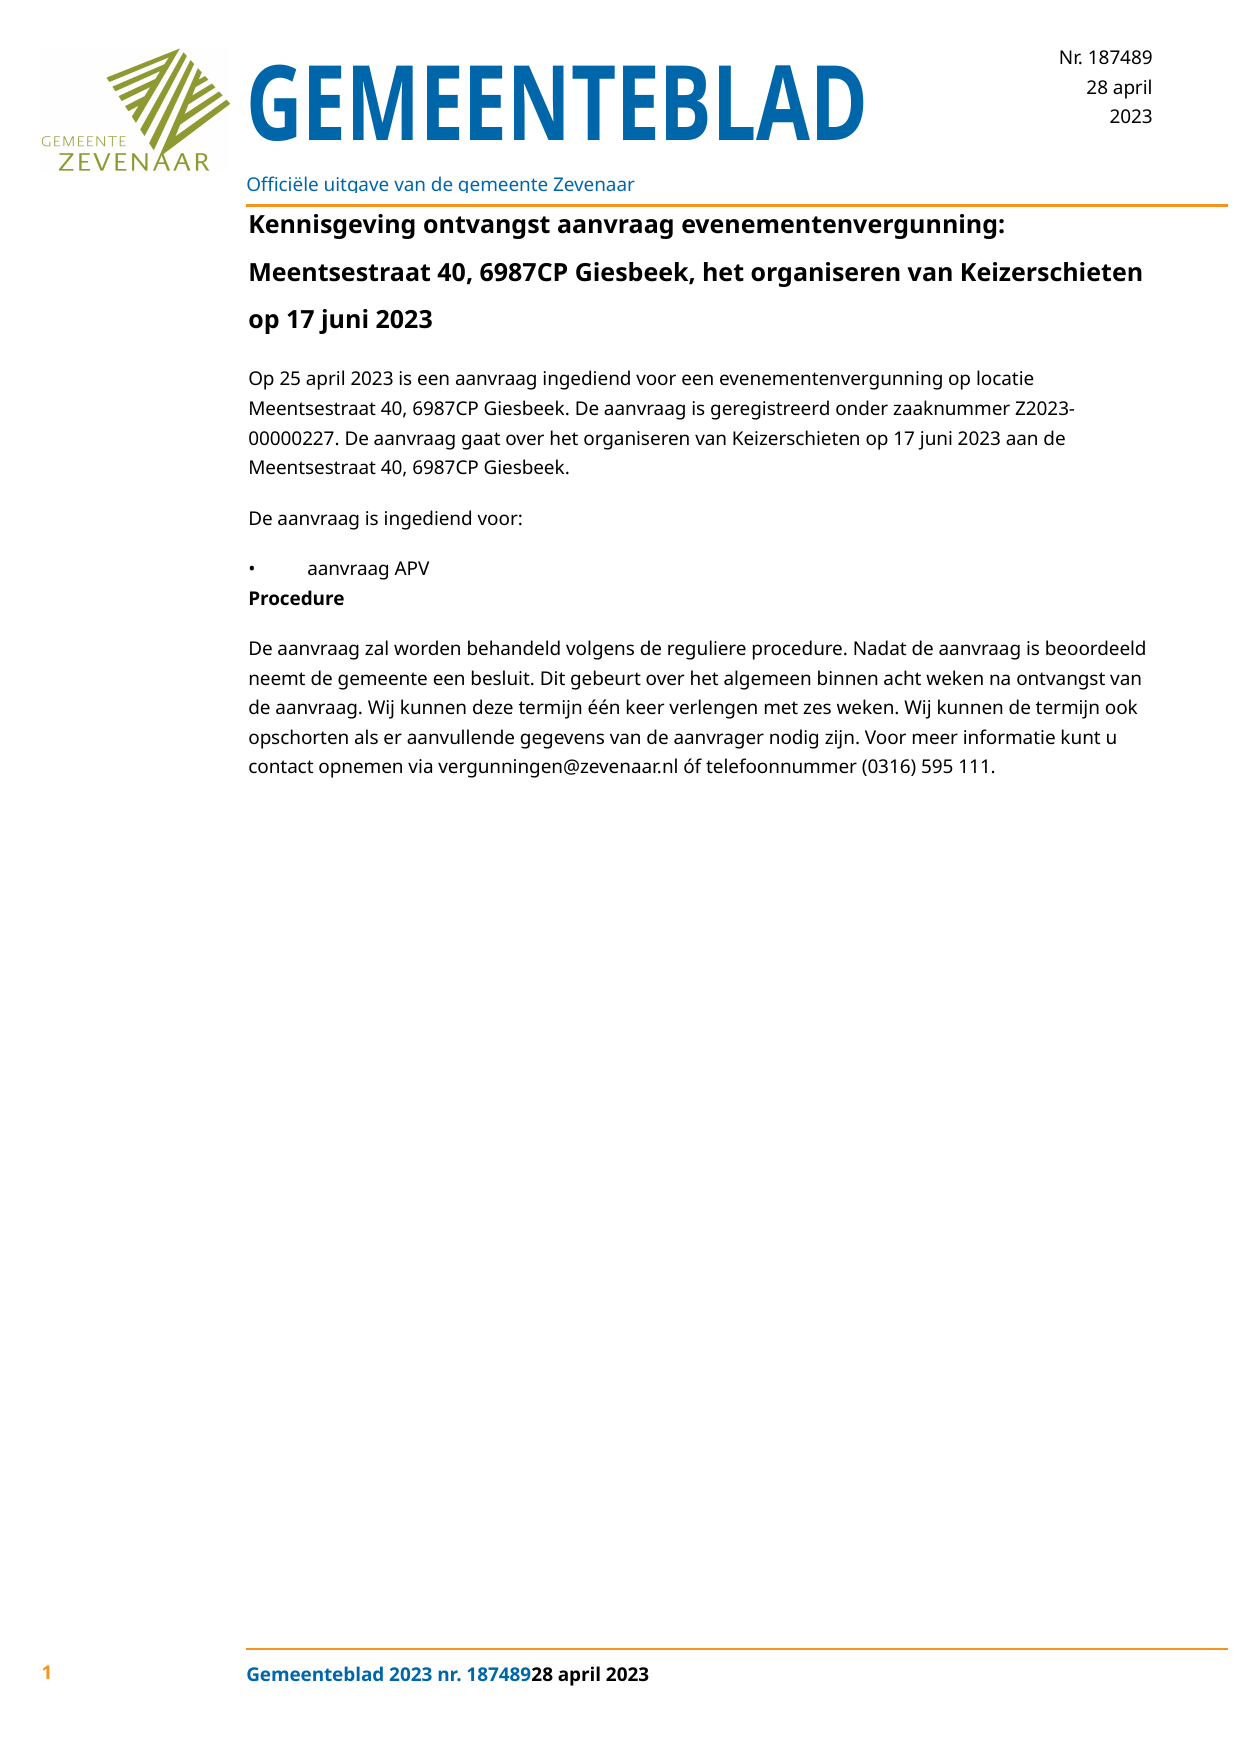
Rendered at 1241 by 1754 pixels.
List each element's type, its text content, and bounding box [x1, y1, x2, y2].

list aanvraag APV [248, 555, 1152, 581]
picture [41, 47, 231, 172]
text De aanvraag zal worden behandeld volgens de reguliere procedure. Nadat de aanvraag is beoordeeld neemt de gemeente een besluit. Dit gebeurt over het algemeen binnen acht weken na ontvangst van de aanvraag. Wij kunnen deze termijn één keer verlengen met zes weken. Wij kunnen de termijn ook opschorten als er aanvullende gegevens van de aanvrager nodig zijn. Voor meer informatie kunt u contact opnemen via vergunningen@zevenaar.nl óf telefoonnummer (0316) 595 111. [248, 635, 1152, 779]
text De aanvraag is ingediend voor: [248, 505, 1152, 530]
text Op 25 april 2023 is een aanvraag ingediend voor een evenementenvergunning op locatie Meentsestraat 40, 6987CP Giesbeek. De aanvraag is geregistreerd onder zaaknummer Z2023-00000227. De aanvraag gaat over het organiseren van Keizerschieten op 17 juni 2023 aan de Meentsestraat 40, 6987CP Giesbeek. [248, 366, 1152, 480]
text Procedure [248, 585, 1152, 610]
text Kennisgeving ontvangst aanvraag evenementenvergunning: Meentsestraat 40, 6987CP Giesbeek, het organiseren van Keizerschieten op 17 juni 2023 [248, 207, 1152, 336]
